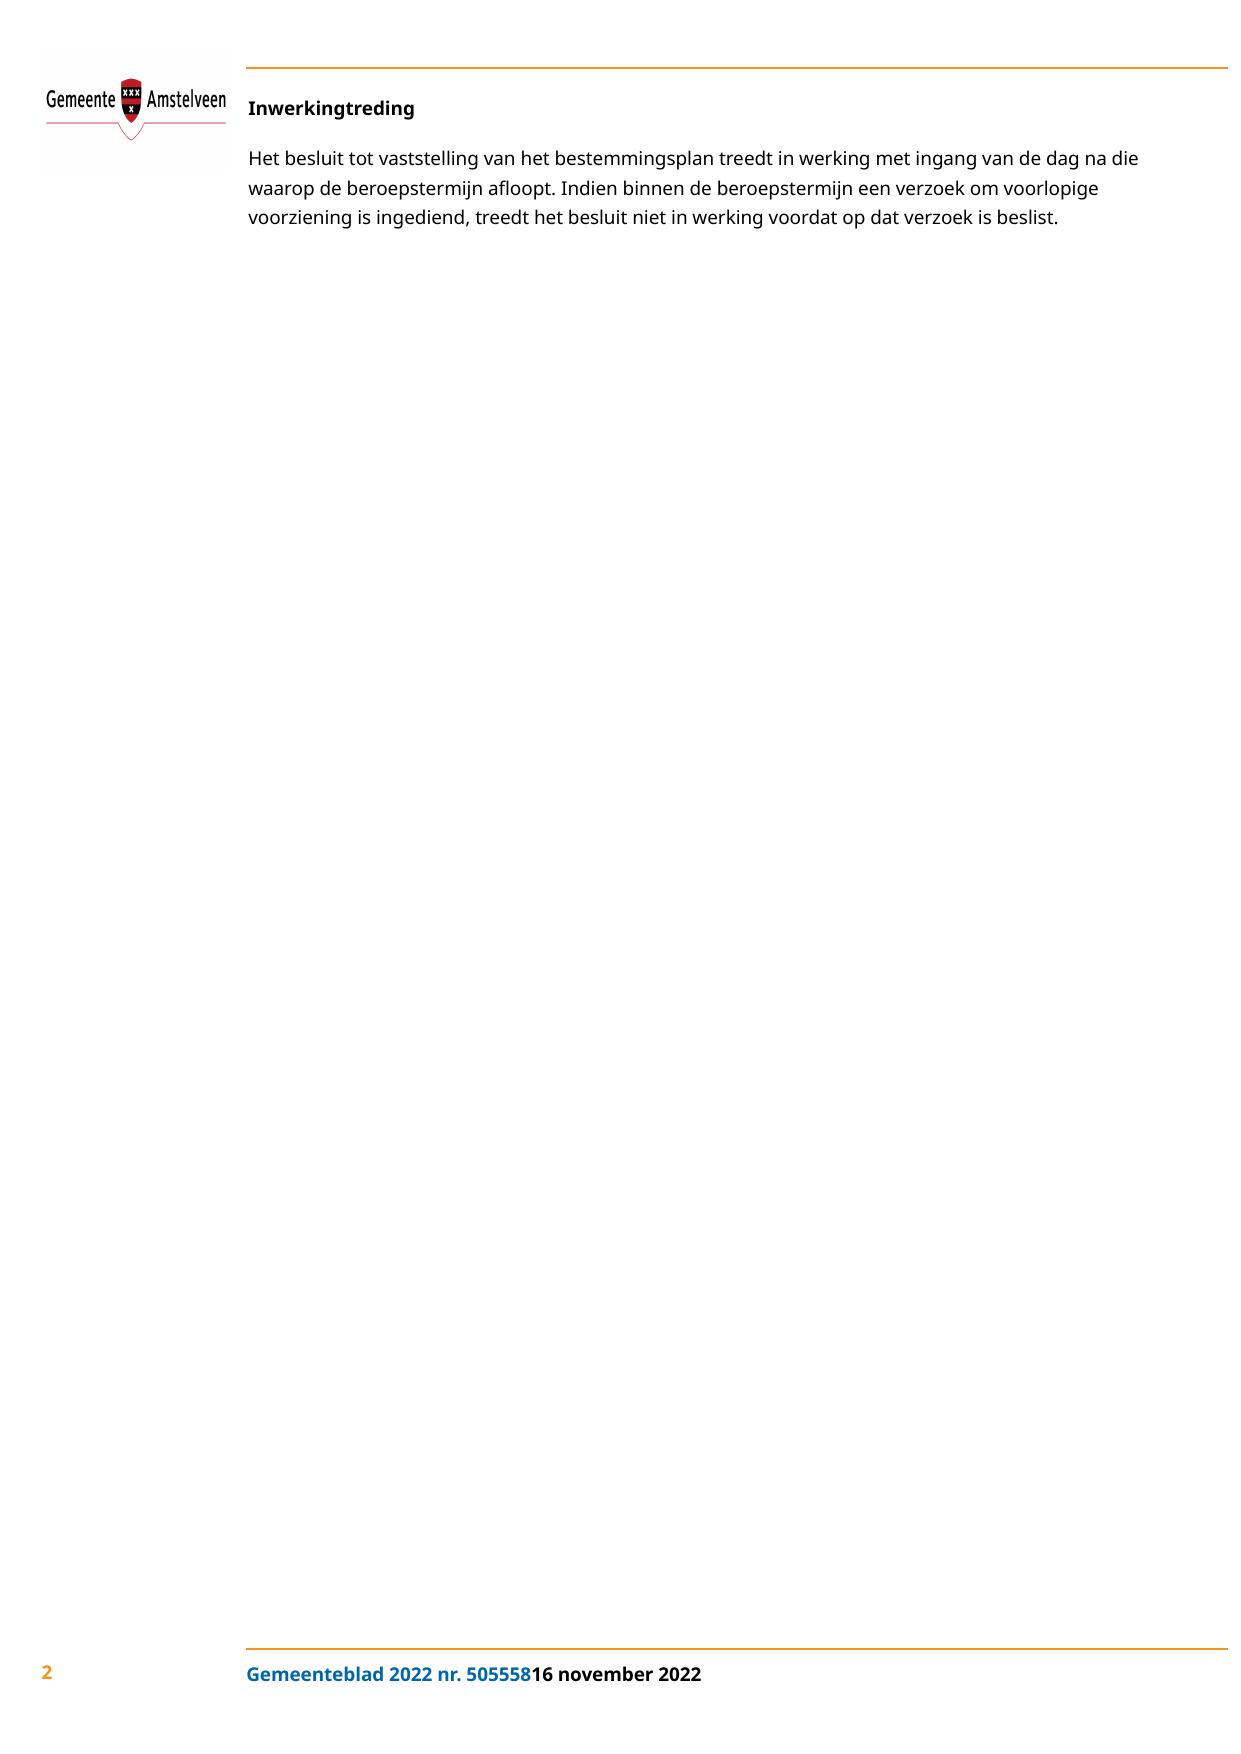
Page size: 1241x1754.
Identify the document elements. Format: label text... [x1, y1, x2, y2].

picture [41, 47, 231, 172]
text Het besluit tot vaststelling van het bestemmingsplan treedt in werking met ingang van de dag na die waarop de beroepstermijn afloopt. Indien binnen de beroepstermijn een verzoek om voorlopige voorziening is ingediend, treedt het besluit niet in werking voordat op dat verzoek is beslist. [248, 145, 1152, 230]
text Inwerkingtreding [248, 95, 1152, 121]
